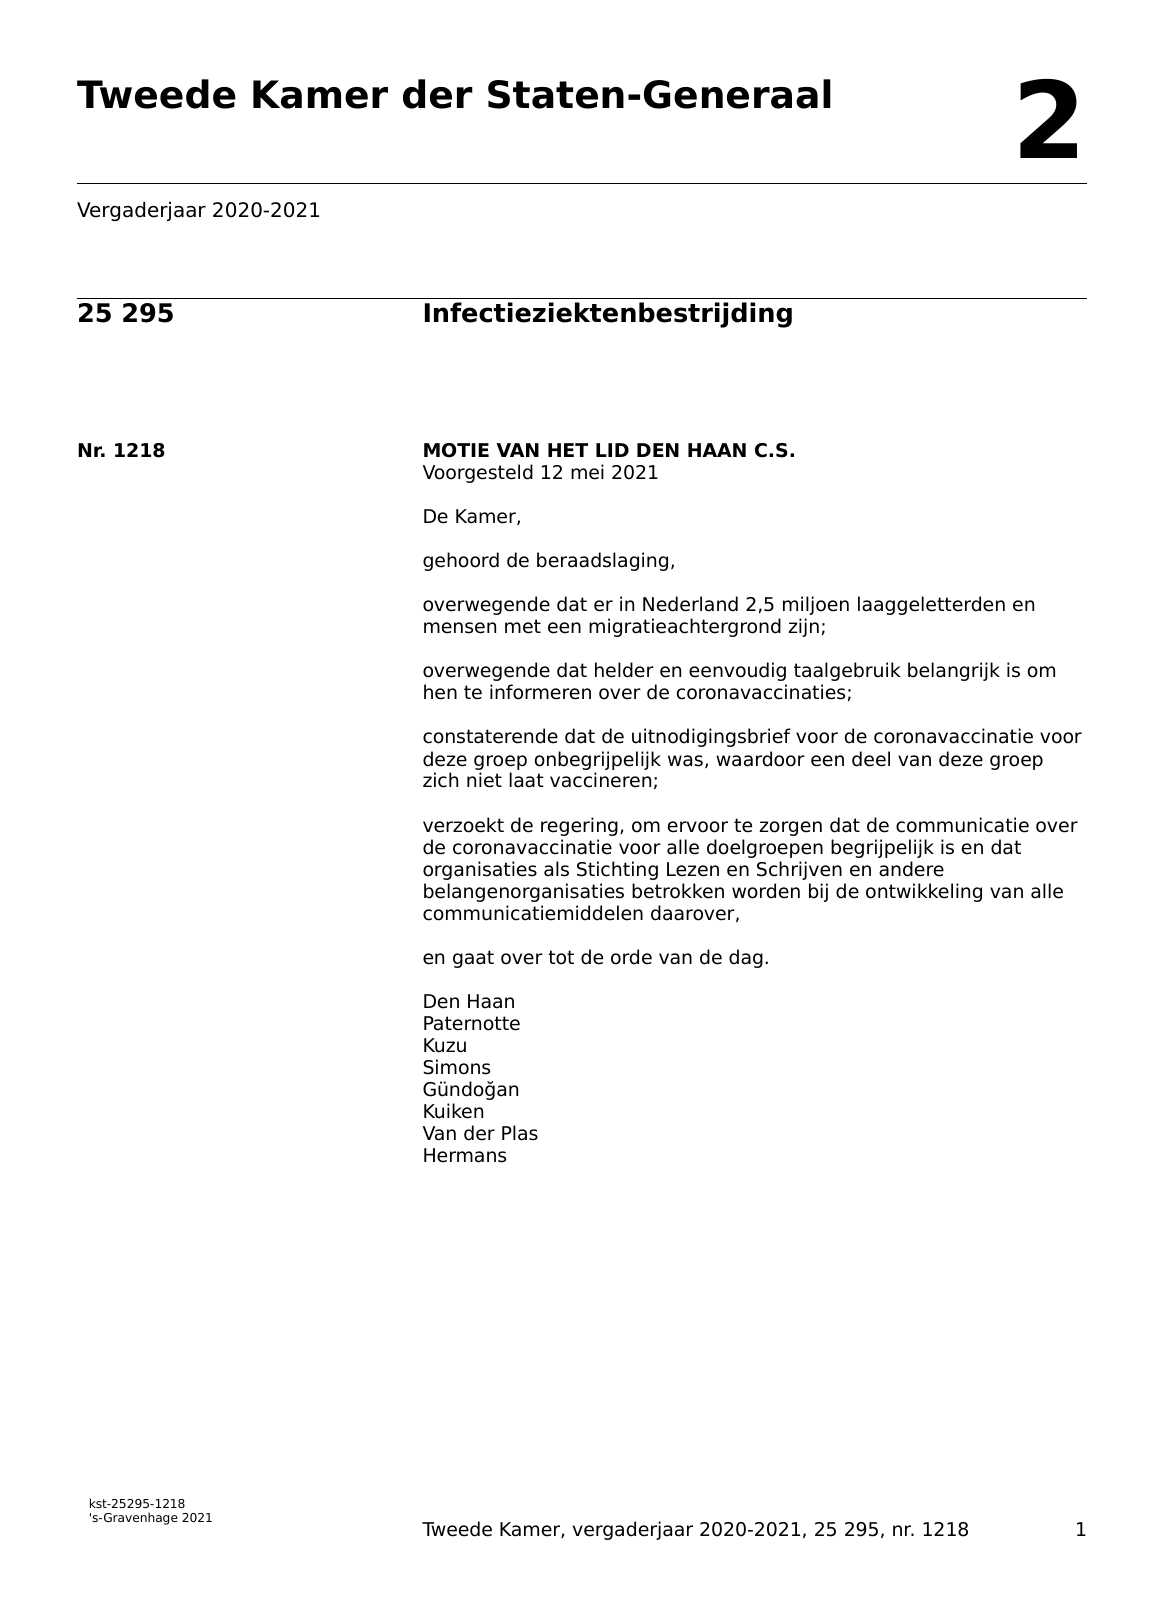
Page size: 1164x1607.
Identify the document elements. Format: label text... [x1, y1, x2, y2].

text Gündoğan [422, 1079, 1087, 1101]
text kst-25295-1218 [88, 1497, 323, 1511]
text Simons [422, 1057, 1087, 1079]
text constaterende dat de uitnodigingsbrief voor de coronavaccinatie voor deze groep onbegrijpelijk was, waardoor een deel van deze groep zich niet laat vaccineren; [422, 726, 1087, 792]
table_cell Vergaderjaar 2020-2021 [77, 184, 1087, 298]
text 's-Gravenhage 2021 [88, 1511, 323, 1525]
text Kuiken [422, 1101, 1087, 1123]
text en gaat over tot de orde van de dag. [422, 947, 1087, 969]
text verzoekt de regering, om ervoor te zorgen dat de communicatie over de coronavaccinatie voor alle doelgroepen begrijpelijk is en dat organisaties als Stichting Lezen en Schrijven en andere belangenorganisaties betrokken worden bij de ontwikkeling van alle communicatiemiddelen daarover, [422, 814, 1087, 924]
text Voorgesteld 12 mei 2021 [422, 462, 1087, 484]
subtitle 25 295 Infectieziektenbestrijding [77, 299, 1087, 329]
text Den Haan [422, 991, 1087, 1013]
text Hermans [422, 1145, 1087, 1167]
text Kuzu [422, 1035, 1087, 1057]
text gehoord de beraadslaging, [422, 550, 1087, 572]
text Paternotte [422, 1013, 1087, 1035]
subtitle Nr. 1218 MOTIE VAN HET LID DEN HAAN C.S. [77, 440, 1087, 462]
table_header Tweede Kamer der Staten-Generaal [77, 59, 886, 183]
text De Kamer, [422, 506, 1087, 528]
table_header 2 [886, 59, 1087, 183]
text Van der Plas [422, 1123, 1087, 1145]
text overwegende dat helder en eenvoudig taalgebruik belangrijk is om hen te informeren over de coronavaccinaties; [422, 660, 1087, 704]
text overwegende dat er in Nederland 2,5 miljoen laaggeletterden en mensen met een migratieachtergrond zijn; [422, 594, 1087, 638]
